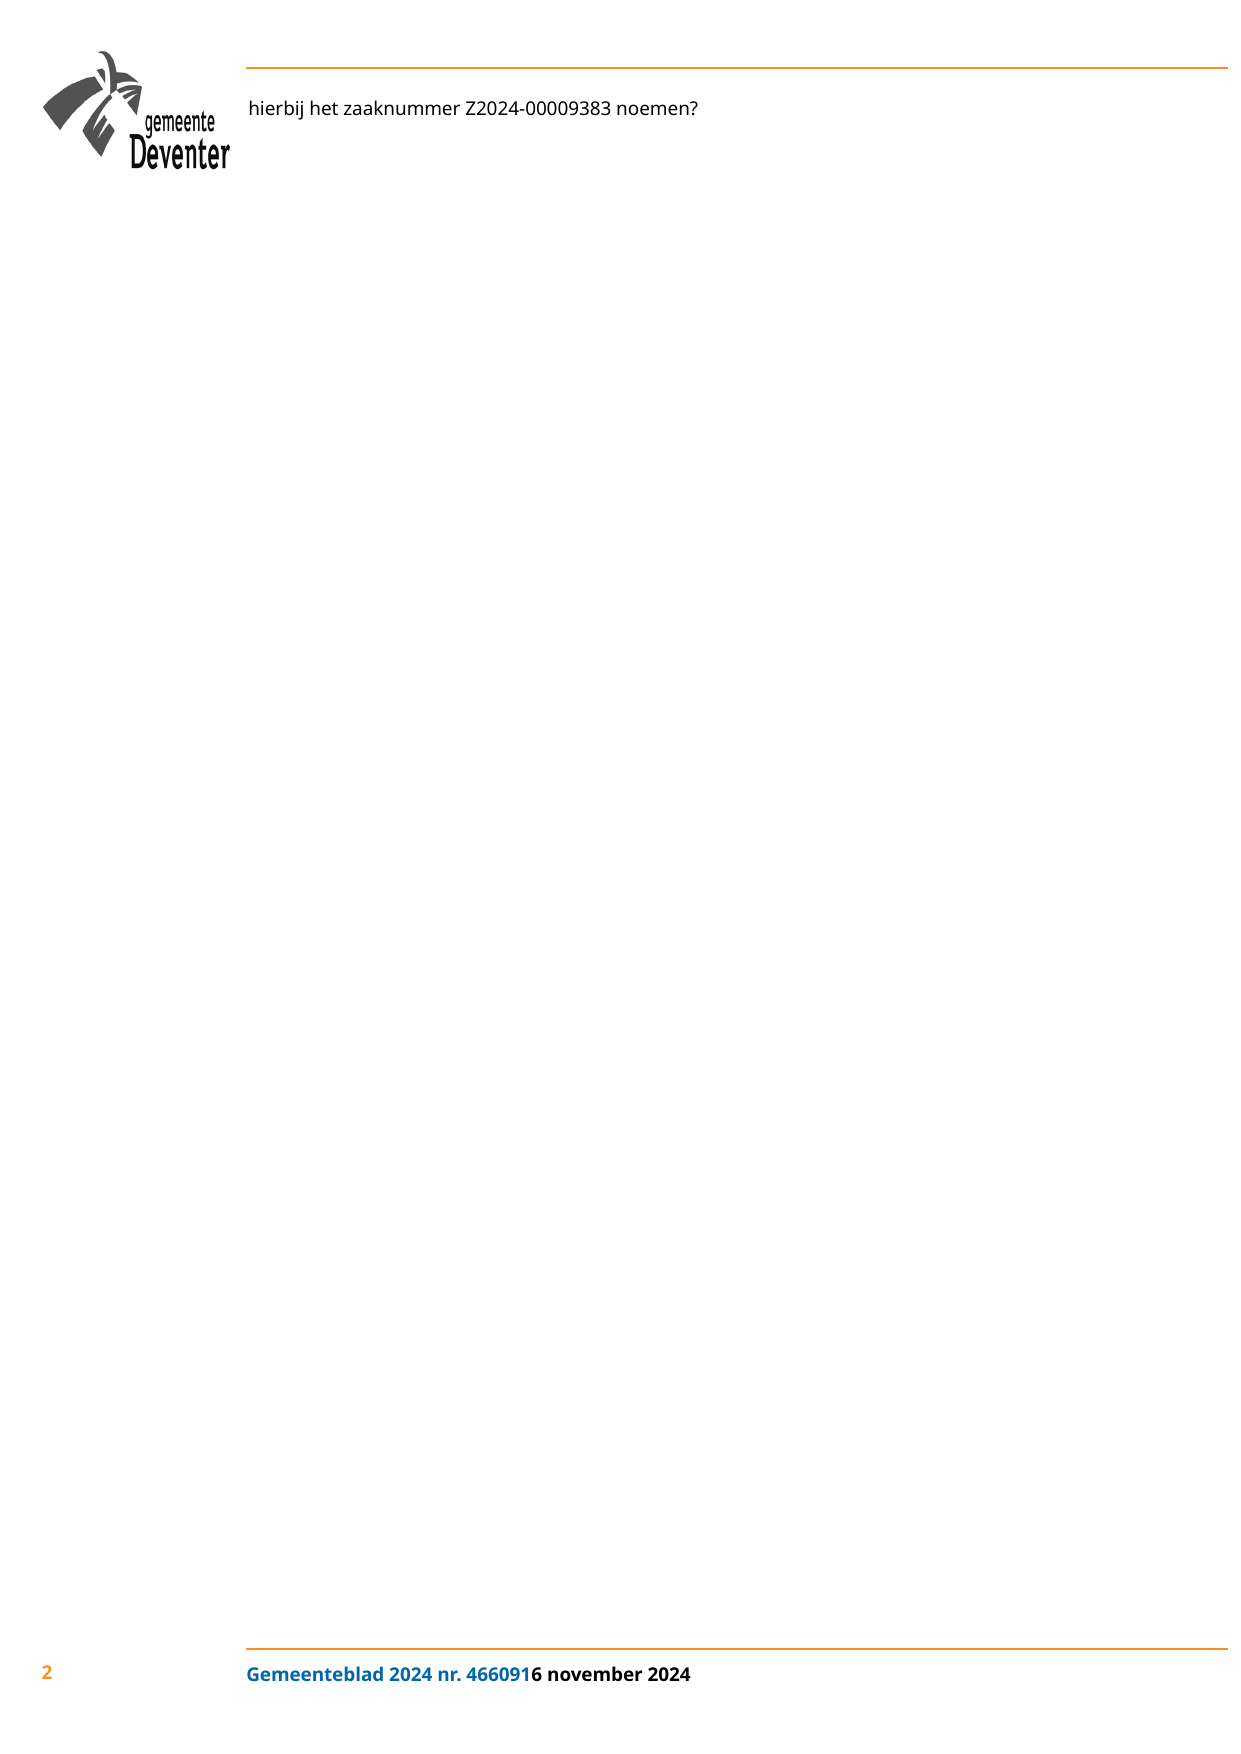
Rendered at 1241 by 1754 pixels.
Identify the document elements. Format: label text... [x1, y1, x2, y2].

picture [41, 47, 231, 172]
text hierbij het zaaknummer Z2024-00009383 noemen? [248, 95, 1152, 121]
